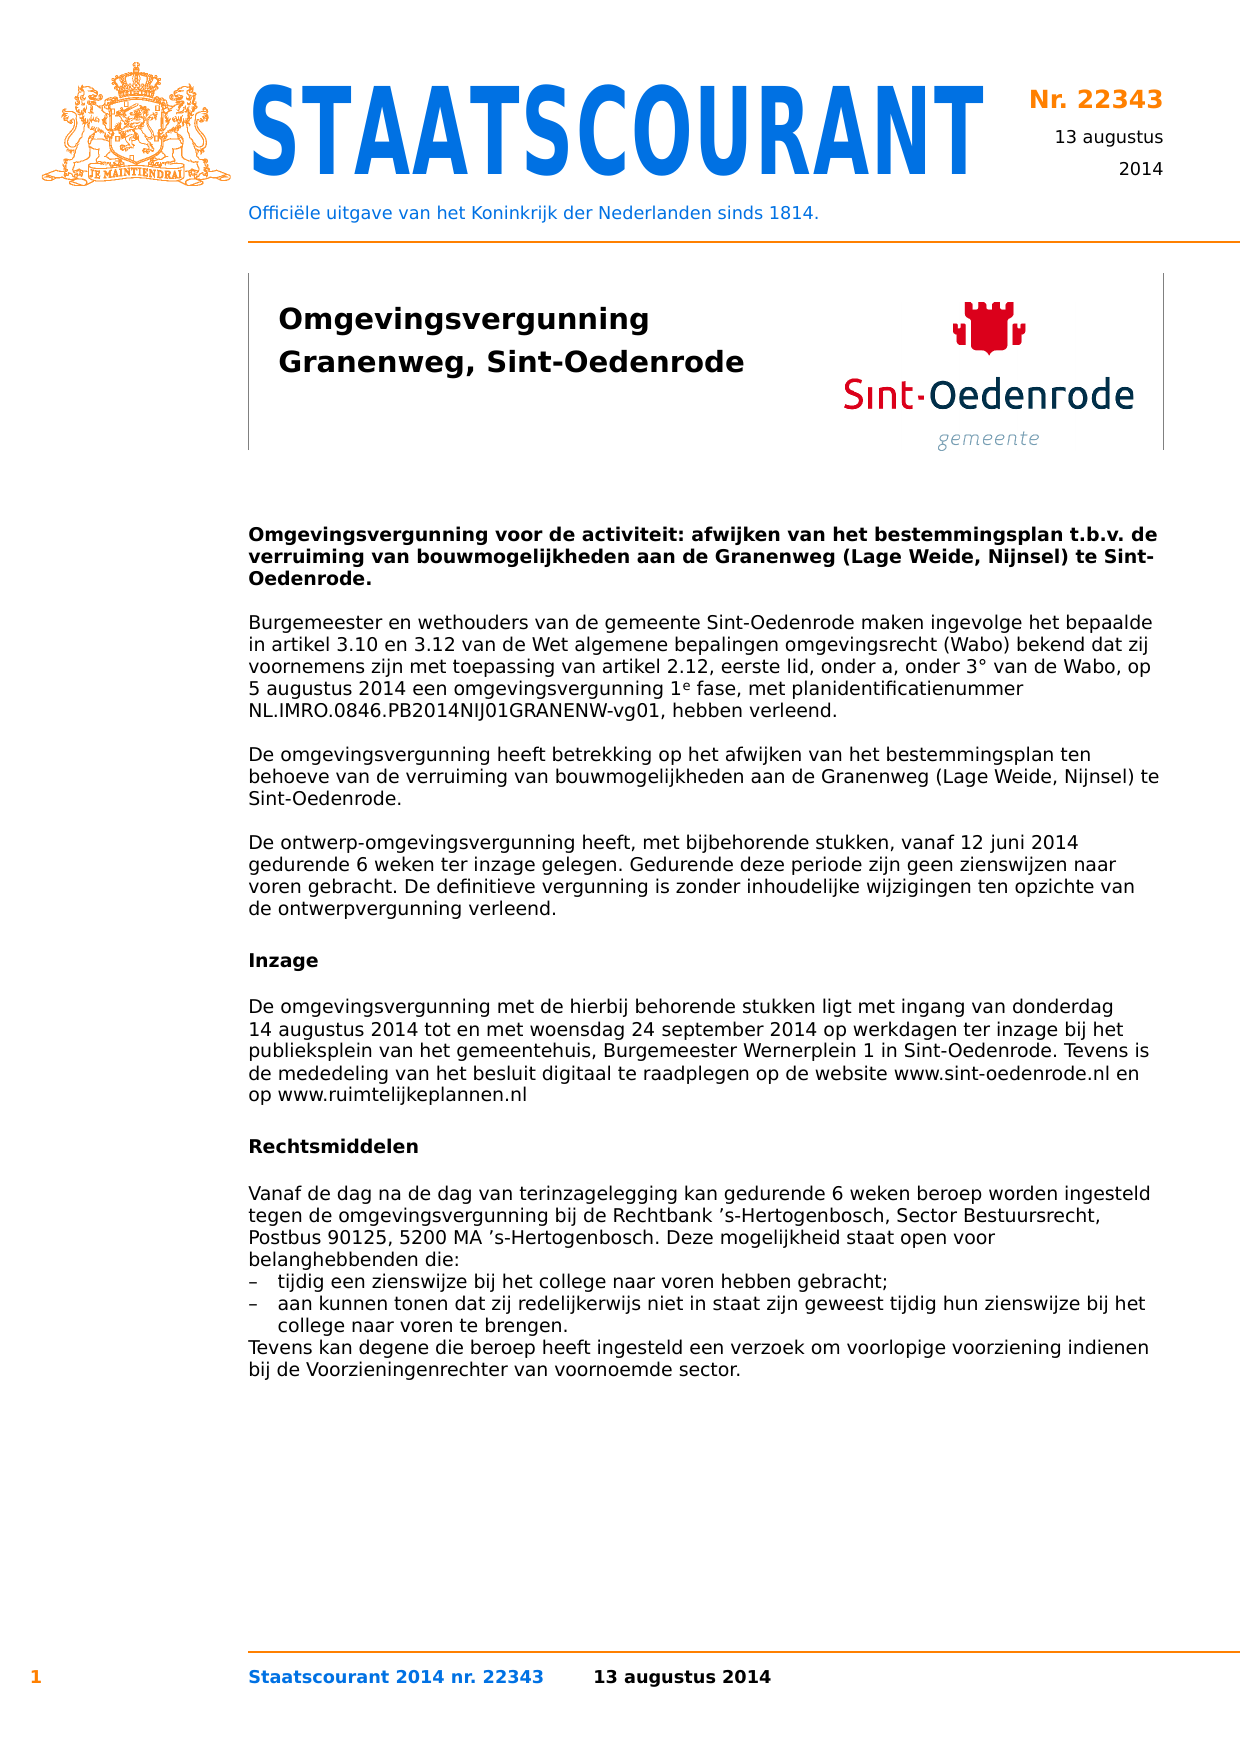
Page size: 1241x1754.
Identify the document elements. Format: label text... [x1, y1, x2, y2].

text De omgevingsvergunning met de hierbij behorende stukken ligt met ingang van donderdag 14 augustus 2014 tot en met woensdag 24 september 2014 op werkdagen ter inzage bij het publieksplein van het gemeentehuis, Burgemeester Wernerplein 1 in Sint-Oedenrode. Tevens is de mededeling van het besluit digitaal te raadplegen op de website www.sint-oedenrode.nl en op www.ruimtelijkeplannen.nl [248, 996, 1163, 1106]
picture [844, 302, 1134, 451]
text Omgevingsvergunning voor de activiteit: afwijken van het bestemmingsplan t.b.v. de verruiming van bouwmogelijkheden aan de Granenweg (Lage Weide, Nijnsel) te Sint-Oedenrode. [248, 524, 1163, 590]
table_header Nr. 22343 [998, 62, 1240, 121]
table_cell 13 augustus [998, 121, 1240, 153]
table_cell Officiële uitgave van het Koninkrijk der Nederlanden sinds 1814. [248, 203, 1240, 241]
table_header [25, 62, 248, 241]
text – tijdig een zienswijze bij het college naar voren hebben gebracht; [248, 1271, 1163, 1293]
text De omgevingsvergunning heeft betrekking op het afwijken van het bestemmingsplan ten behoeve van de verruiming van bouwmogelijkheden aan de Granenweg (Lage Weide, Nijnsel) te Sint-Oedenrode. [248, 744, 1163, 810]
text – aan kunnen tonen dat zij redelijkerwijs niet in staat zijn geweest tijdig hun zienswijze bij het college naar voren te brengen. [248, 1293, 1163, 1337]
text Burgemeester en wethouders van de gemeente Sint-Oedenrode maken ingevolge het bepaalde in artikel 3.10 en 3.12 van de Wet algemene bepalingen omgevingsrecht (Wabo) bekend dat zij voornemens zijn met toepassing van artikel 2.12, eerste lid, onder a, onder 3° van de Wabo, op 5 augustus 2014 een omgevingsvergunning 1e fase, met planidentificatienummer NL.IMRO.0846.PB2014NIJ01GRANENW-vg01, hebben verleend. [248, 612, 1163, 722]
picture [41, 62, 231, 186]
text De ontwerp-omgevingsvergunning heeft, met bijbehorende stukken, vanaf 12 juni 2014 gedurende 6 weken ter inzage gelegen. Gedurende deze periode zijn geen zienswijzen naar voren gebracht. De definitieve vergunning is zonder inhoudelijke wijzigingen ten opzichte van de ontwerpvergunning verleend. [248, 832, 1163, 919]
subtitle Rechtsmiddelen [248, 1136, 1163, 1158]
text Vanaf de dag na de dag van terinzagelegging kan gedurende 6 weken beroep worden ingesteld tegen de omgevingsvergunning bij de Rechtbank ’s-Hertogenbosch, Sector Bestuursrecht, Postbus 90125, 5200 MA ’s-Hertogenbosch. Deze mogelijkheid staat open voor belanghebbenden die: [248, 1183, 1163, 1271]
text Tevens kan degene die beroep heeft ingesteld een verzoek om voorlopige voorziening indienen bij de Voorzieningenrechter van voornoemde sector. [248, 1337, 1163, 1381]
table_cell 2014 [998, 153, 1240, 203]
subtitle Omgevingsvergunning Granenweg, Sint-Oedenrode [249, 273, 1163, 450]
table_header STAATSCOURANT [248, 62, 998, 203]
subtitle Inzage [248, 949, 1163, 971]
